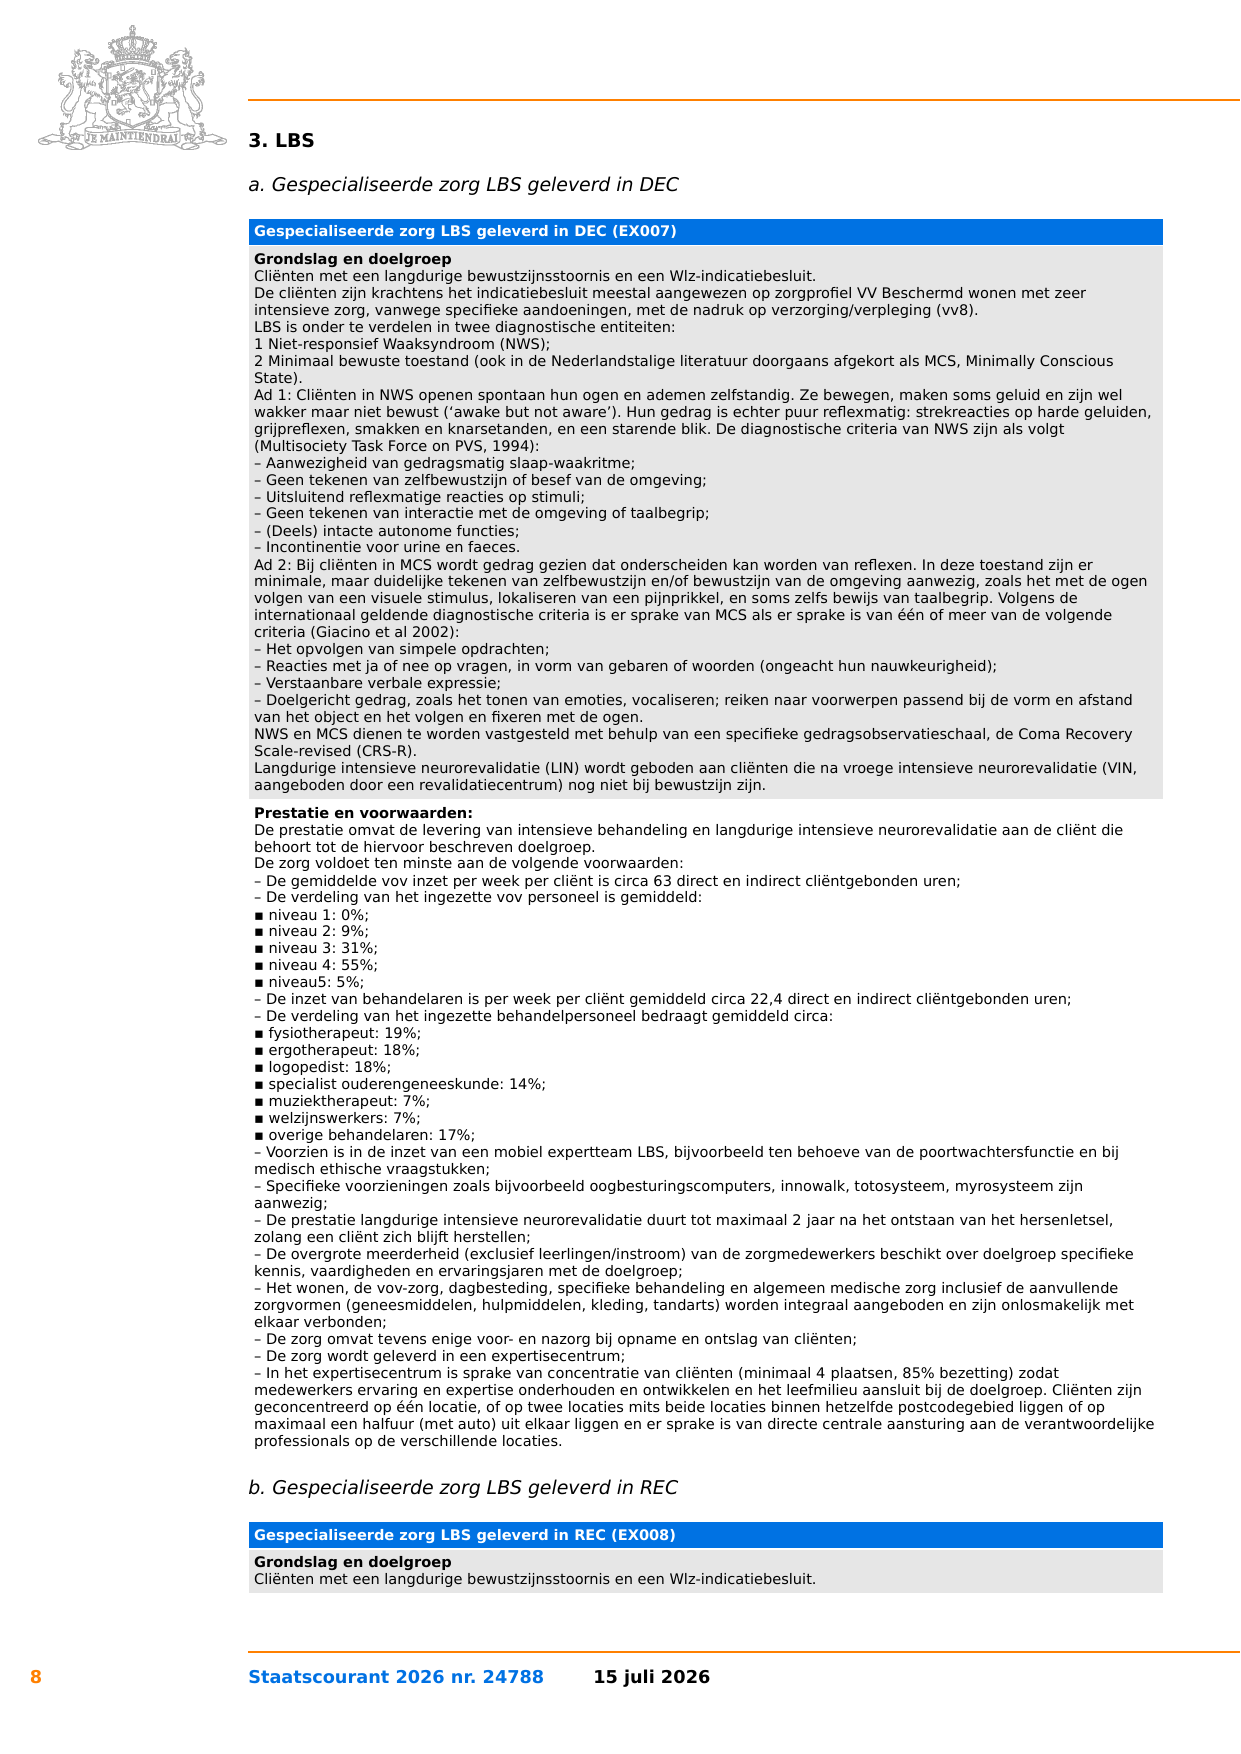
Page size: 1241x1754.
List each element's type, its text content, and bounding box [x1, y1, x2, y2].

subtitle 3. LBS [248, 130, 1163, 152]
table_header Gespecialiseerde zorg LBS geleverd in DEC (EX007) [249, 219, 1163, 245]
table_cell Prestatie en voorwaarden: De prestatie omvat de levering van intensieve behandeling en langdurige intensieve neurorevalidatie aan de cliënt die behoort tot de hiervoor beschreven doelgroep. De zorg voldoet ten minste aan de volgende voorwaarden: – De gemiddelde vov inzet per week per cliënt is circa 63 direct en indirect cliëntgebonden uren; – De verdeling van het ingezette vov personeel is gemiddeld: ▪ niveau 1: 0%; ▪ niveau 2: 9%; ▪ niveau 3: 31%; ▪ niveau 4: 55%; ▪ niveau5: 5%; – De inzet van behandelaren is per week per cliënt gemiddeld circa 22,4 direct en indirect cliëntgebonden uren; – De verdeling van het ingezette behandelpersoneel bedraagt gemiddeld circa: ▪ fysiotherapeut: 19%; ▪ ergotherapeut: 18%; ▪ logopedist: 18%; ▪ specialist ouderengeneeskunde: 14%; ▪ muziektherapeut: 7%; ▪ welzijnswerkers: 7%; ▪ overige behandelaren: 17%; – Voorzien is in de inzet van een mobiel expertteam LBS, bijvoorbeeld ten behoeve van de poortwachtersfunctie en bij medisch ethische vraagstukken; – Specifieke voorzieningen zoals bijvoorbeeld oogbesturingscomputers, innowalk, totosysteem, myrosysteem zijn aanwezig; – De prestatie langdurige intensieve neurorevalidatie duurt tot maximaal 2 jaar na het ontstaan van het hersenletsel, zolang een cliënt zich blijft herstellen; – De overgrote meerderheid (exclusief leerlingen/instroom) van de zorgmedewerkers beschikt over doelgroep specifieke kennis, vaardigheden en ervaringsjaren met de doelgroep; – Het wonen, de vov-zorg, dagbesteding, specifieke behandeling en algemeen medische zorg inclusief de aanvullende zorgvormen (geneesmiddelen, hulpmiddelen, kleding, tandarts) worden integraal aangeboden en zijn onlosmakelijk met elkaar verbonden; – De zorg omvat tevens enige voor- en nazorg bij opname en ontslag van cliënten; – De zorg wordt geleverd in een expertisecentrum; – In het expertisecentrum is sprake van concentratie van cliënten (minimaal 4 plaatsen, 85% bezetting) zodat medewerkers ervaring en expertise onderhouden en ontwikkelen en het leefmilieu aansluit bij de doelgroep. Cliënten zijn geconcentreerd op één locatie, of op twee locaties mits beide locaties binnen hetzelfde postcodegebied liggen of op maximaal een halfuur (met auto) uit elkaar liggen en er sprake is van directe centrale aansturing aan de verantwoordelijke professionals op de verschillende locaties. [249, 800, 1163, 1454]
subtitle a. Gespecialiseerde zorg LBS geleverd in DEC [248, 174, 1163, 196]
subtitle b. Gespecialiseerde zorg LBS geleverd in REC [248, 1477, 1163, 1499]
table_cell Grondslag en doelgroep Cliënten met een langdurige bewustzijnsstoornis en een Wlz-indicatiebesluit. De cliënten zijn krachtens het indicatiebesluit meestal aangewezen op zorgprofiel VV Beschermd wonen met zeer intensieve zorg, vanwege specifieke aandoeningen, met de nadruk op verzorging/verpleging (vv8). LBS is onder te verdelen in twee diagnostische entiteiten: 1 Niet-responsief Waaksyndroom (NWS); 2 Minimaal bewuste toestand (ook in de Nederlandstalige literatuur doorgaans afgekort als MCS, Minimally Conscious State). Ad 1: Cliënten in NWS openen spontaan hun ogen en ademen zelfstandig. Ze bewegen, maken soms geluid en zijn wel wakker maar niet bewust (‘awake but not aware’). Hun gedrag is echter puur reflexmatig: strekreacties op harde geluiden, grijpreflexen, smakken en knarsetanden, en een starende blik. De diagnostische criteria van NWS zijn als volgt (Multisociety Task Force on PVS, 1994): – Aanwezigheid van gedragsmatig slaap-waakritme; – Geen tekenen van zelfbewustzijn of besef van de omgeving; – Uitsluitend reflexmatige reacties op stimuli; – Geen tekenen van interactie met de omgeving of taalbegrip; – (Deels) intacte autonome functies; – Incontinentie voor urine en faeces. Ad 2: Bij cliënten in MCS wordt gedrag gezien dat onderscheiden kan worden van reflexen. In deze toestand zijn er minimale, maar duidelijke tekenen van zelfbewustzijn en/of bewustzijn van de omgeving aanwezig, zoals het met de ogen volgen van een visuele stimulus, lokaliseren van een pijnprikkel, en soms zelfs bewijs van taalbegrip. Volgens de internationaal geldende diagnostische criteria is er sprake van MCS als er sprake is van één of meer van de volgende criteria (Giacino et al 2002): – Het opvolgen van simpele opdrachten; – Reacties met ja of nee op vragen, in vorm van gebaren of woorden (ongeacht hun nauwkeurigheid); – Verstaanbare verbale expressie; – Doelgericht gedrag, zoals het tonen van emoties, vocaliseren; reiken naar voorwerpen passend bij de vorm en afstand van het object en het volgen en fixeren met de ogen. NWS en MCS dienen te worden vastgesteld met behulp van een specifieke gedragsobservatieschaal, de Coma Recovery Scale-revised (CRS-R). Langdurige intensieve neurorevalidatie (LIN) wordt geboden aan cliënten die na vroege intensieve neurorevalidatie (VIN, aangeboden door een revalidatiecentrum) nog niet bij bewustzijn zijn. [249, 246, 1163, 799]
table_header Gespecialiseerde zorg LBS geleverd in REC (EX008) [249, 1522, 1163, 1548]
table_cell Grondslag en doelgroep Cliënten met een langdurige bewustzijnsstoornis en een Wlz-indicatiebesluit. [249, 1550, 1163, 1593]
picture [38, 25, 227, 150]
